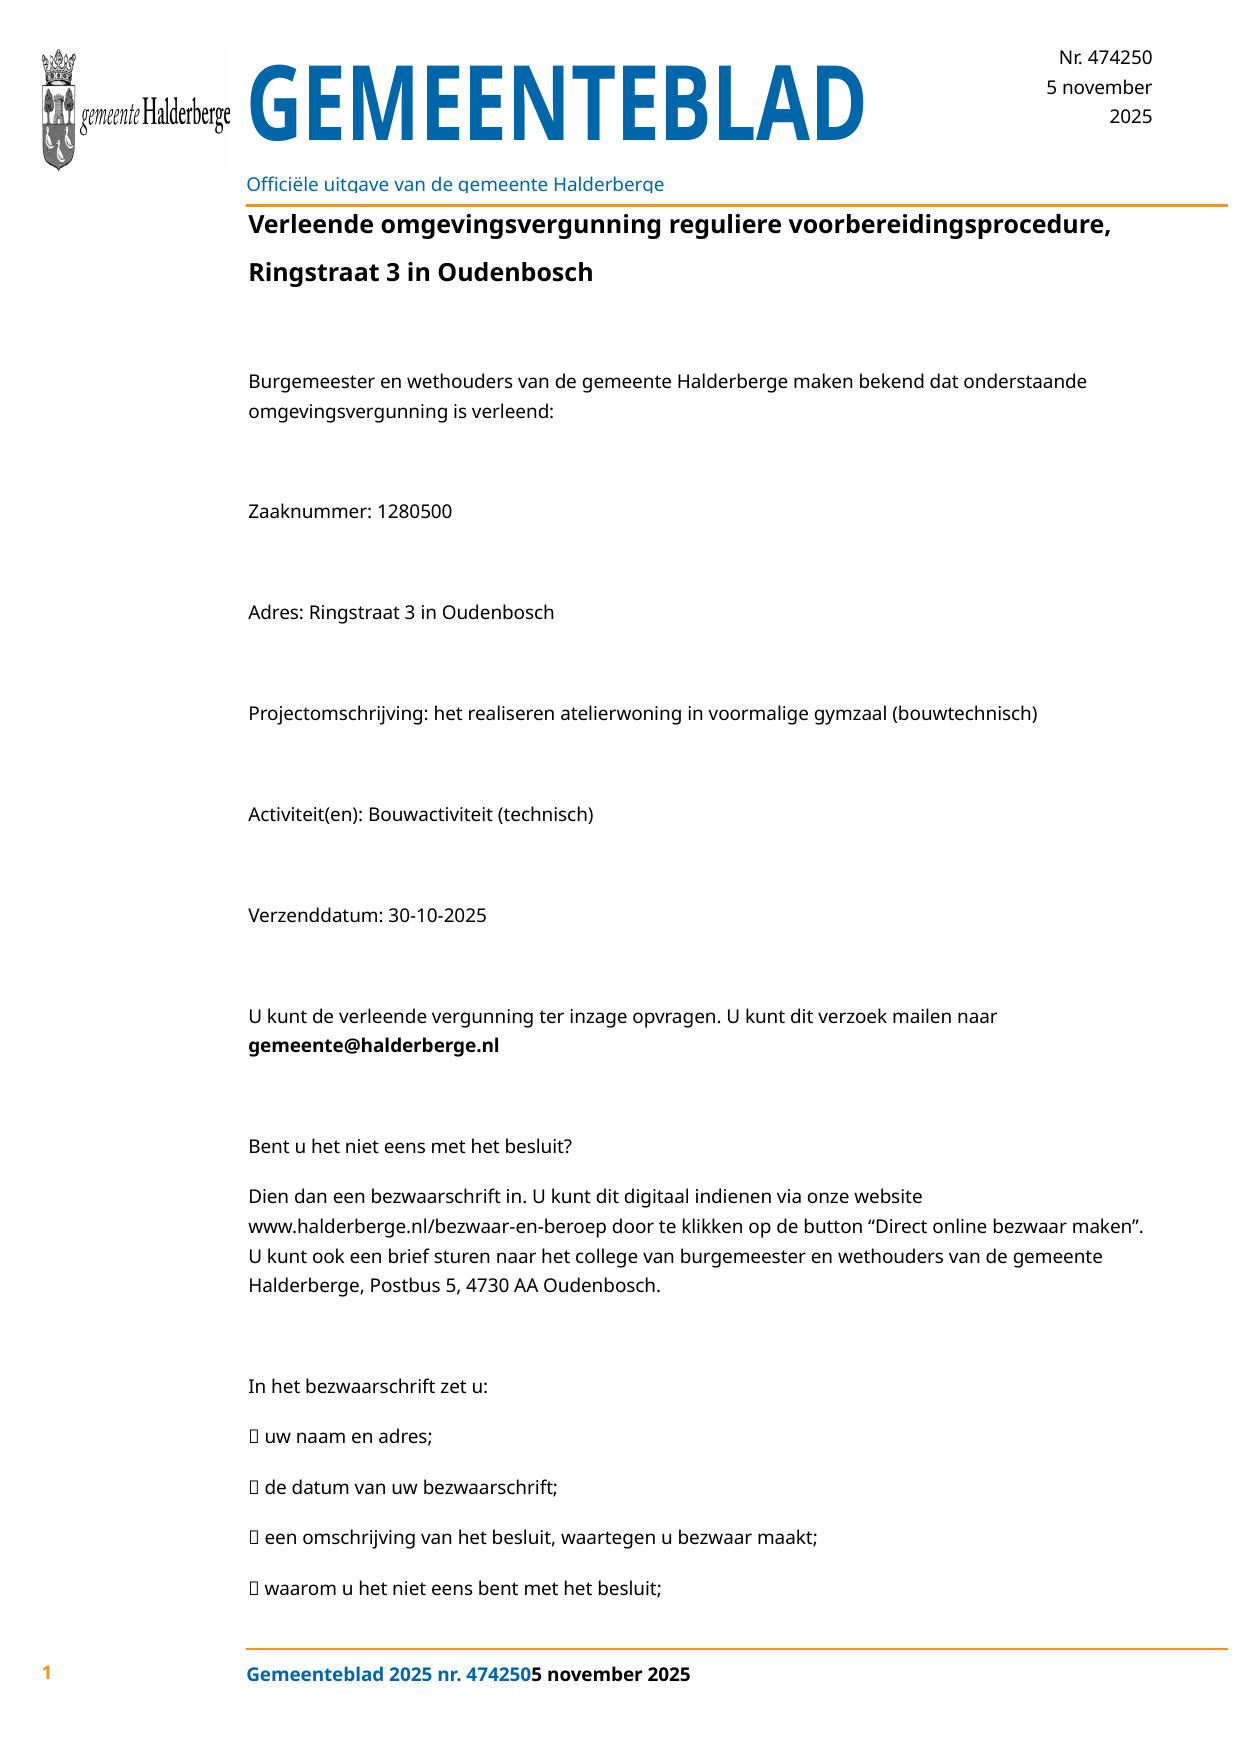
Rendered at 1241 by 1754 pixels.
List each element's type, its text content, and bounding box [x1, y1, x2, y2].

text Dien dan een bezwaarschrift in. U kunt dit digitaal indienen via onze website www.halderberge.nl/bezwaar-en-beroep door te klikken op de button “Direct online bezwaar maken”. U kunt ook een brief sturen naar het college van burgemeester en wethouders van de gemeente Halderberge, Postbus 5, 4730 AA Oudenbosch. [248, 1184, 1152, 1298]
text Verleende omgevingsvergunning reguliere voorbereidingsprocedure, Ringstraat 3 in Oudenbosch [248, 207, 1152, 288]
text Zaaknummer: 1280500 [248, 499, 1152, 524]
text Burgemeester en wethouders van de gemeente Halderberge maken bekend dat onderstaande omgevingsvergunning is verleend: [248, 368, 1152, 424]
text Projectomschrijving: het realiseren atelierwoning in voormalige gymzaal (bouwtechnisch) [248, 700, 1152, 726]
text Verzenddatum: 30-10-2025 [248, 902, 1152, 928]
text  een omschrijving van het besluit, waartegen u bezwaar maakt; [248, 1524, 1152, 1550]
text In het bezwaarschrift zet u: [248, 1373, 1152, 1399]
text  uw naam en adres; [248, 1424, 1152, 1449]
text Activiteit(en): Bouwactiviteit (technisch) [248, 801, 1152, 827]
text Adres: Ringstraat 3 in Oudenbosch [248, 599, 1152, 625]
text Bent u het niet eens met het besluit? [248, 1133, 1152, 1159]
text  de datum van uw bezwaarschrift; [248, 1474, 1152, 1500]
text U kunt de verleende vergunning ter inzage opvragen. U kunt dit verzoek mailen naar gemeente@halderberge.nl [248, 1003, 1152, 1058]
picture [41, 47, 231, 172]
text  waarom u het niet eens bent met het besluit; [248, 1575, 1152, 1601]
